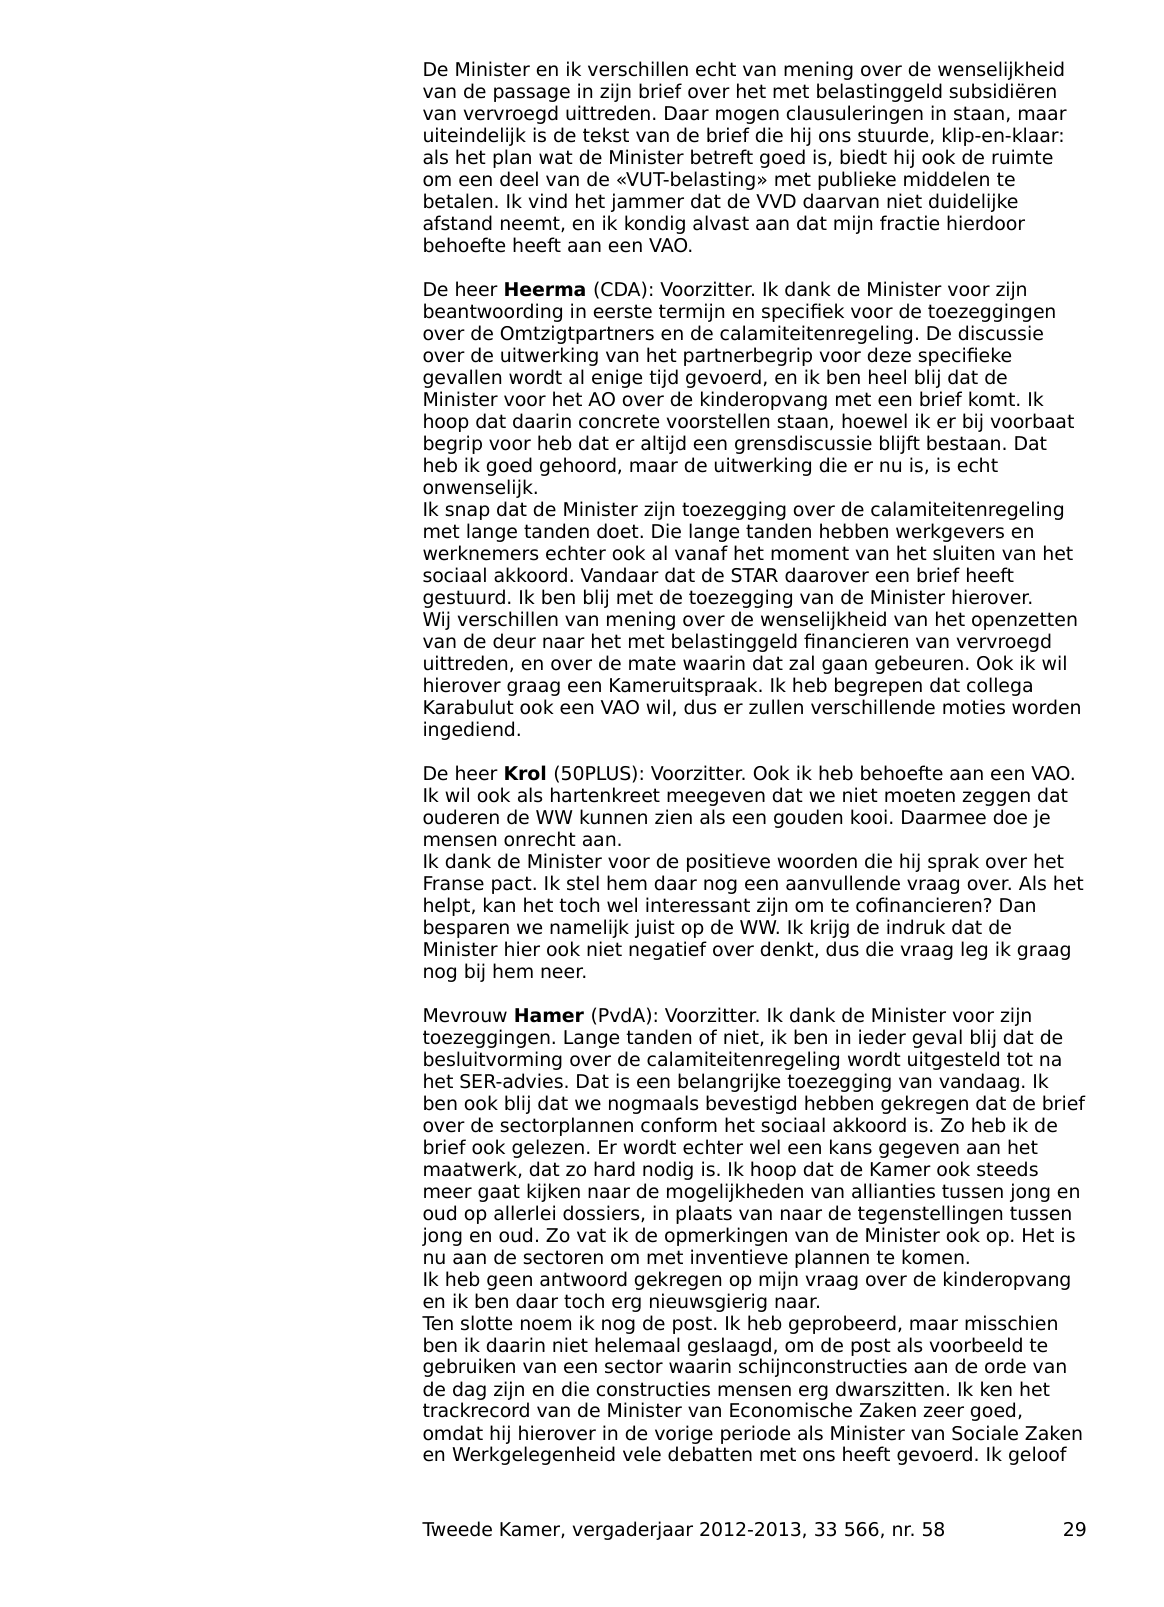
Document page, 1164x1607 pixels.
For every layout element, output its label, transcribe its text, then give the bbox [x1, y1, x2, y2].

text De heer Krol (50PLUS): Voorzitter. Ook ik heb behoefte aan een VAO. Ik wil ook als hartenkreet meegeven dat we niet moeten zeggen dat ouderen de WW kunnen zien als een gouden kooi. Daarmee doe je mensen onrecht aan. [422, 763, 1087, 851]
text De Minister en ik verschillen echt van mening over de wenselijkheid van de passage in zijn brief over het met belastinggeld subsidiëren van vervroegd uittreden. Daar mogen clausuleringen in staan, maar uiteindelijk is de tekst van de brief die hij ons stuurde, klip-en-klaar: als het plan wat de Minister betreft goed is, biedt hij ook de ruimte om een deel van de «VUT-belasting» met publieke middelen te betalen. Ik vind het jammer dat de VVD daarvan niet duidelijke afstand neemt, en ik kondig alvast aan dat mijn fractie hierdoor behoefte heeft aan een VAO. [422, 59, 1087, 257]
text Ten slotte noem ik nog de post. Ik heb geprobeerd, maar misschien ben ik daarin niet helemaal geslaagd, om de post als voorbeeld te gebruiken van een sector waarin schijnconstructies aan de orde van de dag zijn en die constructies mensen erg dwarszitten. Ik ken het trackrecord van de Minister van Economische Zaken zeer goed, omdat hij hierover in de vorige periode als Minister van Sociale Zaken en Werkgelegenheid vele debatten met ons heeft gevoerd. Ik geloof [422, 1312, 1087, 1466]
text De heer Heerma (CDA): Voorzitter. Ik dank de Minister voor zijn beantwoording in eerste termijn en specifiek voor de toezeggingen over de Omtzigtpartners en de calamiteitenregeling. De discussie over de uitwerking van het partnerbegrip voor deze specifieke gevallen wordt al enige tijd gevoerd, en ik ben heel blij dat de Minister voor het AO over de kinderopvang met een brief komt. Ik hoop dat daarin concrete voorstellen staan, hoewel ik er bij voorbaat begrip voor heb dat er altijd een grensdiscussie blijft bestaan. Dat heb ik goed gehoord, maar de uitwerking die er nu is, is echt onwenselijk. [422, 279, 1087, 499]
text Wij verschillen van mening over de wenselijkheid van het openzetten van de deur naar het met belastinggeld financieren van vervroegd uittreden, en over de mate waarin dat zal gaan gebeuren. Ook ik wil hierover graag een Kameruitspraak. Ik heb begrepen dat collega Karabulut ook een VAO wil, dus er zullen verschillende moties worden ingediend. [422, 609, 1087, 741]
text Ik heb geen antwoord gekregen op mijn vraag over de kinderopvang en ik ben daar toch erg nieuwsgierig naar. [422, 1268, 1087, 1312]
text Mevrouw Hamer (PvdA): Voorzitter. Ik dank de Minister voor zijn toezeggingen. Lange tanden of niet, ik ben in ieder geval blij dat de besluitvorming over de calamiteitenregeling wordt uitgesteld tot na het SER-advies. Dat is een belangrijke toezegging van vandaag. Ik ben ook blij dat we nogmaals bevestigd hebben gekregen dat de brief over de sectorplannen conform het sociaal akkoord is. Zo heb ik de brief ook gelezen. Er wordt echter wel een kans gegeven aan het maatwerk, dat zo hard nodig is. Ik hoop dat de Kamer ook steeds meer gaat kijken naar de mogelijkheden van allianties tussen jong en oud op allerlei dossiers, in plaats van naar de tegenstellingen tussen jong en oud. Zo vat ik de opmerkingen van de Minister ook op. Het is nu aan de sectoren om met inventieve plannen te komen. [422, 1005, 1087, 1268]
text Ik snap dat de Minister zijn toezegging over de calamiteitenregeling met lange tanden doet. Die lange tanden hebben werkgevers en werknemers echter ook al vanaf het moment van het sluiten van het sociaal akkoord. Vandaar dat de STAR daarover een brief heeft gestuurd. Ik ben blij met de toezegging van de Minister hierover. [422, 499, 1087, 609]
text Ik dank de Minister voor de positieve woorden die hij sprak over het Franse pact. Ik stel hem daar nog een aanvullende vraag over. Als het helpt, kan het toch wel interessant zijn om te cofinancieren? Dan besparen we namelijk juist op de WW. Ik krijg de indruk dat de Minister hier ook niet negatief over denkt, dus die vraag leg ik graag nog bij hem neer. [422, 851, 1087, 983]
